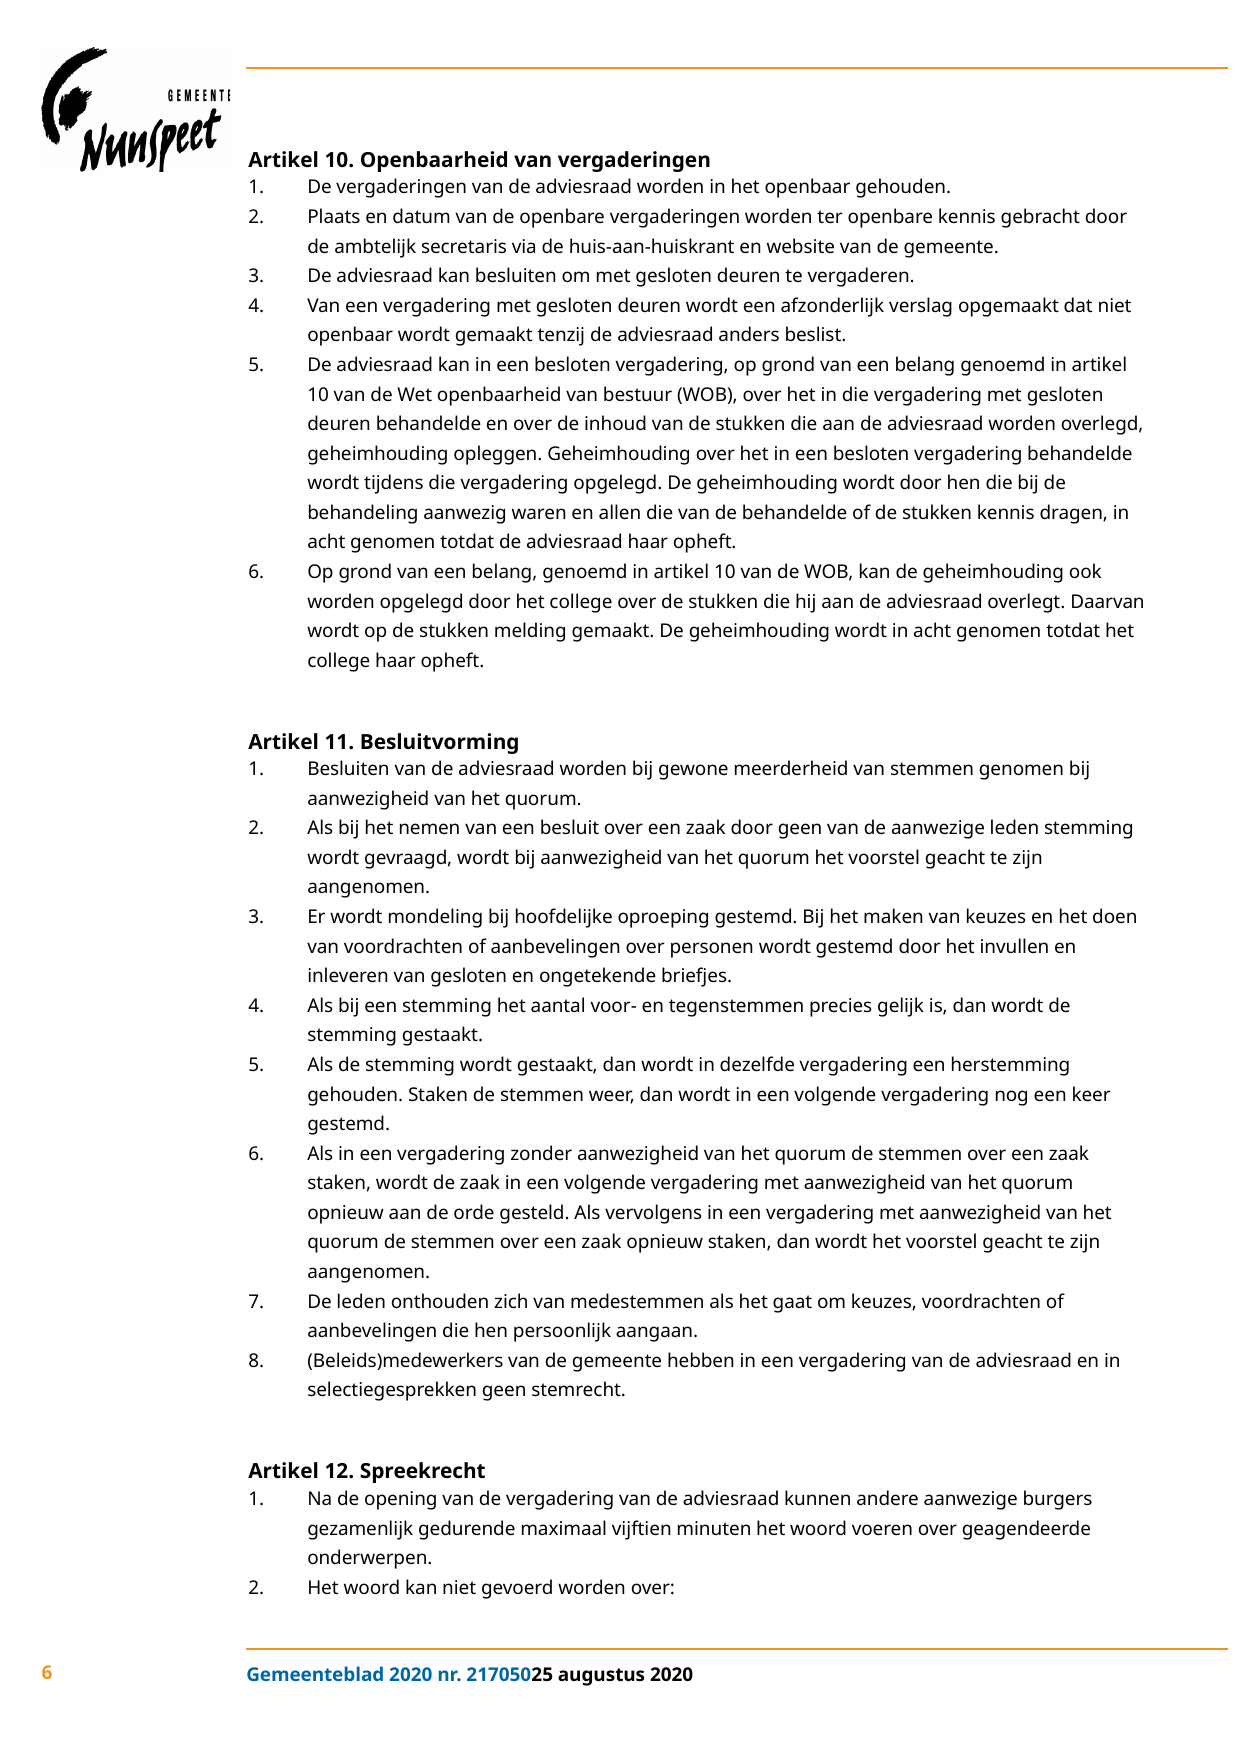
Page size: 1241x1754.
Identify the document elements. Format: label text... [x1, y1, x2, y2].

text Artikel 11. Besluitvorming [248, 727, 1152, 755]
list Plaats en datum van de openbare vergaderingen worden ter openbare kennis gebracht door de ambtelijk secretaris via de huis-aan-huiskrant en website van de gemeente. [248, 203, 1152, 258]
list Als bij een stemming het aantal voor- en tegenstemmen precies gelijk is, dan wordt de stemming gestaakt. [248, 992, 1152, 1047]
list Als in een vergadering zonder aanwezigheid van het quorum de stemmen over een zaak staken, wordt de zaak in een volgende vergadering met aanwezigheid van het quorum opnieuw aan de orde gesteld. Als vervolgens in een vergadering met aanwezigheid van het quorum de stemmen over een zaak opnieuw staken, dan wordt het voorstel geacht te zijn aangenomen. [248, 1140, 1152, 1284]
list Besluiten van de adviesraad worden bij gewone meerderheid van stemmen genomen bij aanwezigheid van het quorum. [248, 755, 1152, 811]
text Artikel 12. Spreekrecht [248, 1457, 1152, 1485]
list Als bij het nemen van een besluit over een zaak door geen van de aanwezige leden stemming wordt gevraagd, wordt bij aanwezigheid van het quorum het voorstel geacht te zijn aangenomen. [248, 814, 1152, 899]
text Artikel 10. Openbaarheid van vergaderingen [248, 145, 1152, 174]
list Op grond van een belang, genoemd in artikel 10 van de WOB, kan de geheimhouding ook worden opgelegd door het college over de stukken die hij aan de adviesraad overlegt. Daarvan wordt op de stukken melding gemaakt. De geheimhouding wordt in acht genomen totdat het college haar opheft. [248, 558, 1152, 673]
list Als de stemming wordt gestaakt, dan wordt in dezelfde vergadering een herstemming gehouden. Staken de stemmen weer, dan wordt in een volgende vergadering nog een keer gestemd. [248, 1051, 1152, 1136]
list De adviesraad kan besluiten om met gesloten deuren te vergaderen. [248, 262, 1152, 288]
list Van een vergadering met gesloten deuren wordt een afzonderlijk verslag opgemaakt dat niet openbaar wordt gemaakt tenzij de adviesraad anders beslist. [248, 292, 1152, 347]
picture [41, 47, 231, 172]
list De vergaderingen van de adviesraad worden in het openbaar gehouden. [248, 174, 1152, 199]
list Het woord kan niet gevoerd worden over: [248, 1574, 1152, 1599]
list (Beleids)medewerkers van de gemeente hebben in een vergadering van de adviesraad en in selectiegesprekken geen stemrecht. [248, 1347, 1152, 1402]
list De leden onthouden zich van medestemmen als het gaat om keuzes, voordrachten of aanbevelingen die hen persoonlijk aangaan. [248, 1288, 1152, 1343]
list De adviesraad kan in een besloten vergadering, op grond van een belang genoemd in artikel 10 van de Wet openbaarheid van bestuur (WOB), over het in die vergadering met gesloten deuren behandelde en over de inhoud van de stukken die aan de adviesraad worden overlegd, geheimhouding opleggen. Geheimhouding over het in een besloten vergadering behandelde wordt tijdens die vergadering opgelegd. De geheimhouding wordt door hen die bij de behandeling aanwezig waren en allen die van de behandelde of de stukken kennis dragen, in acht genomen totdat de adviesraad haar opheft. [248, 351, 1152, 554]
list Na de opening van de vergadering van de adviesraad kunnen andere aanwezige burgers gezamenlijk gedurende maximaal vijftien minuten het woord voeren over geagendeerde onderwerpen. [248, 1485, 1152, 1570]
list Er wordt mondeling bij hoofdelijke oproeping gestemd. Bij het maken van keuzes en het doen van voordrachten of aanbevelingen over personen wordt gestemd door het invullen en inleveren van gesloten en ongetekende briefjes. [248, 903, 1152, 988]
